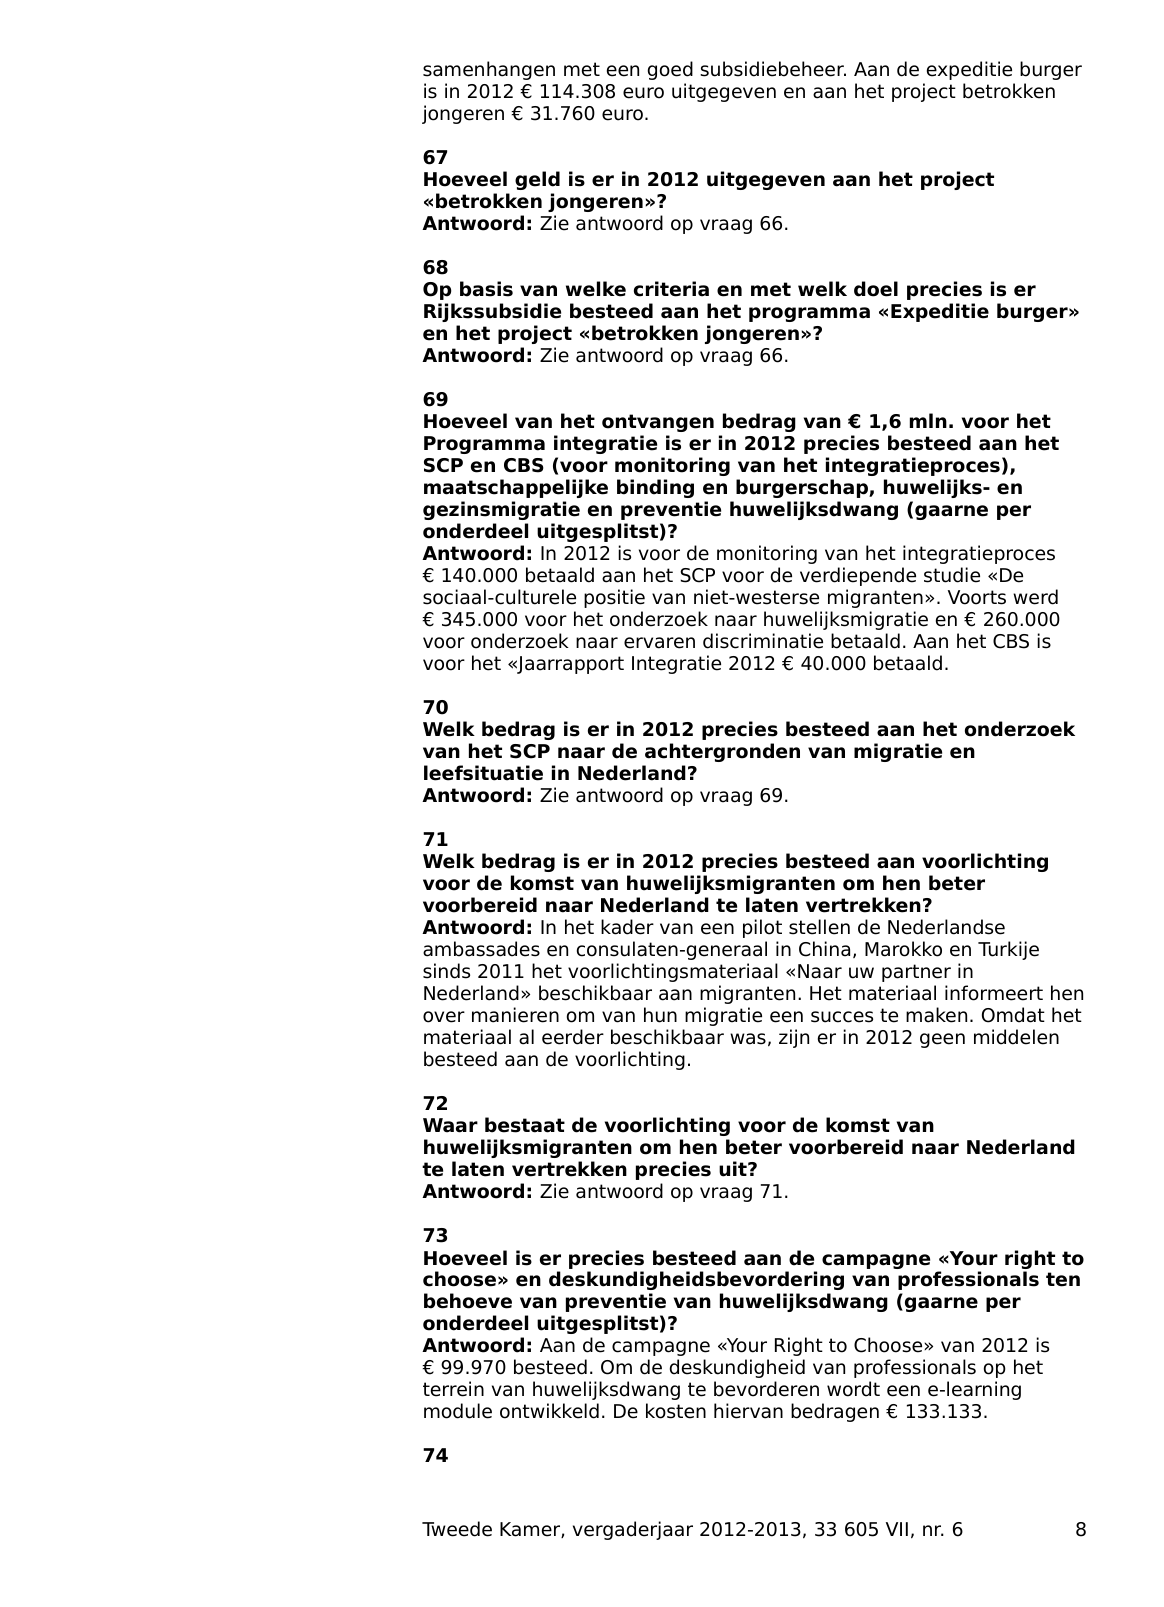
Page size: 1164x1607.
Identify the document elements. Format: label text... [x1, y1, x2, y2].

text Antwoord: Aan de campagne «Your Right to Choose» van 2012 is € 99.970 besteed. Om de deskundigheid van professionals op het terrein van huwelijksdwang te bevorderen wordt een e-learning module ontwikkeld. De kosten hiervan bedragen € 133.133. [422, 1335, 1087, 1423]
text 71 [422, 829, 1087, 851]
text Op basis van welke criteria en met welk doel precies is er Rijkssubsidie besteed aan het programma «Expeditie burger» en het project «betrokken jongeren»? [422, 279, 1087, 345]
text 73 [422, 1225, 1087, 1247]
text Waar bestaat de voorlichting voor de komst van huwelijksmigranten om hen beter voorbereid naar Nederland te laten vertrekken precies uit? [422, 1115, 1087, 1181]
text Antwoord: In 2012 is voor de monitoring van het integratieproces € 140.000 betaald aan het SCP voor de verdiepende studie «De sociaal-culturele positie van niet-westerse migranten». Voorts werd € 345.000 voor het onderzoek naar huwelijksmigratie en € 260.000 voor onderzoek naar ervaren discriminatie betaald. Aan het CBS is voor het «Jaarrapport Integratie 2012 € 40.000 betaald. [422, 543, 1087, 675]
text Antwoord: In het kader van een pilot stellen de Nederlandse ambassades en consulaten-generaal in China, Marokko en Turkije sinds 2011 het voorlichtingsmateriaal «Naar uw partner in Nederland» beschikbaar aan migranten. Het materiaal informeert hen over manieren om van hun migratie een succes te maken. Omdat het materiaal al eerder beschikbaar was, zijn er in 2012 geen middelen besteed aan de voorlichting. [422, 917, 1087, 1071]
text Antwoord: Zie antwoord op vraag 71. [422, 1181, 1087, 1203]
text samenhangen met een goed subsidiebeheer. Aan de expeditie burger is in 2012 € 114.308 euro uitgegeven en aan het project betrokken jongeren € 31.760 euro. [422, 59, 1087, 125]
text Hoeveel van het ontvangen bedrag van € 1,6 mln. voor het Programma integratie is er in 2012 precies besteed aan het SCP en CBS (voor monitoring van het integratieproces), maatschappelijke binding en burgerschap, huwelijks- en gezinsmigratie en preventie huwelijksdwang (gaarne per onderdeel uitgesplitst)? [422, 411, 1087, 543]
text 70 [422, 697, 1087, 719]
text Welk bedrag is er in 2012 precies besteed aan het onderzoek van het SCP naar de achtergronden van migratie en leefsituatie in Nederland? [422, 719, 1087, 785]
text 72 [422, 1093, 1087, 1115]
text 69 [422, 389, 1087, 411]
text Antwoord: Zie antwoord op vraag 66. [422, 345, 1087, 367]
text 67 [422, 147, 1087, 169]
text Welk bedrag is er in 2012 precies besteed aan voorlichting voor de komst van huwelijksmigranten om hen beter voorbereid naar Nederland te laten vertrekken? [422, 851, 1087, 917]
text Antwoord: Zie antwoord op vraag 66. [422, 213, 1087, 235]
text Hoeveel geld is er in 2012 uitgegeven aan het project «betrokken jongeren»? [422, 169, 1087, 213]
text Hoeveel is er precies besteed aan de campagne «Your right to choose» en deskundigheidsbevordering van professionals ten behoeve van preventie van huwelijksdwang (gaarne per onderdeel uitgesplitst)? [422, 1247, 1087, 1335]
text 68 [422, 257, 1087, 279]
text Antwoord: Zie antwoord op vraag 69. [422, 785, 1087, 807]
text 74 [422, 1445, 1087, 1467]
